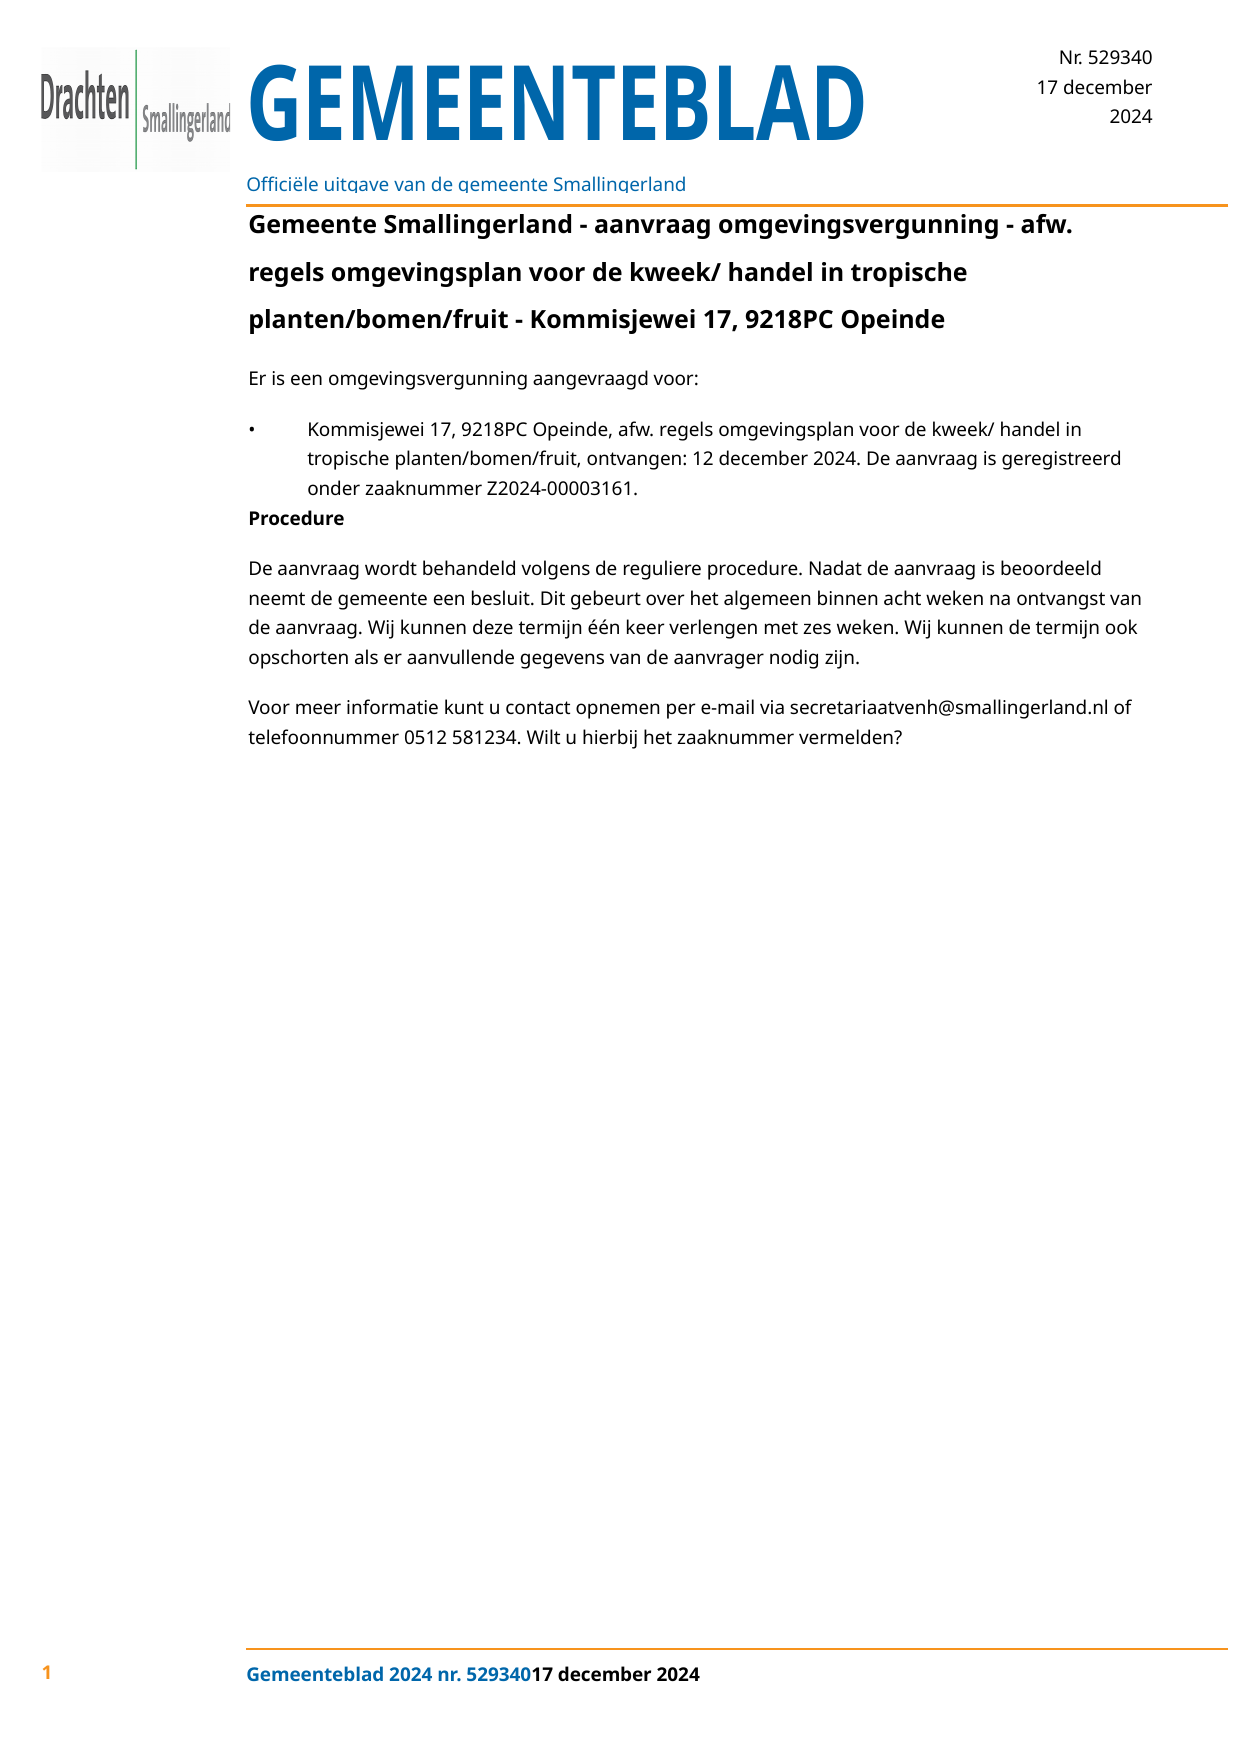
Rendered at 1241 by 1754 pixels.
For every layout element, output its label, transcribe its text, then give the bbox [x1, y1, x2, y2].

text Procedure [248, 505, 1152, 530]
picture [41, 47, 231, 172]
text Gemeente Smallingerland - aanvraag omgevingsvergunning - afw. regels omgevingsplan voor de kweek/ handel in tropische planten/bomen/fruit - Kommisjewei 17, 9218PC Opeinde [248, 207, 1152, 336]
list Kommisjewei 17, 9218PC Opeinde, afw. regels omgevingsplan voor de kweek/ handel in tropische planten/bomen/fruit, ontvangen: 12 december 2024. De aanvraag is geregistreerd onder zaaknummer Z2024-00003161. [248, 416, 1152, 501]
text Er is een omgevingsvergunning aangevraagd voor: [248, 366, 1152, 391]
text De aanvraag wordt behandeld volgens de reguliere procedure. Nadat de aanvraag is beoordeeld neemt de gemeente een besluit. Dit gebeurt over het algemeen binnen acht weken na ontvangst van de aanvraag. Wij kunnen deze termijn één keer verlengen met zes weken. Wij kunnen de termijn ook opschorten als er aanvullende gegevens van de aanvrager nodig zijn. [248, 555, 1152, 669]
text Voor meer informatie kunt u contact opnemen per e-mail via secretariaatvenh@smallingerland.nl of telefoonnummer 0512 581234. Wilt u hierbij het zaaknummer vermelden? [248, 694, 1152, 749]
